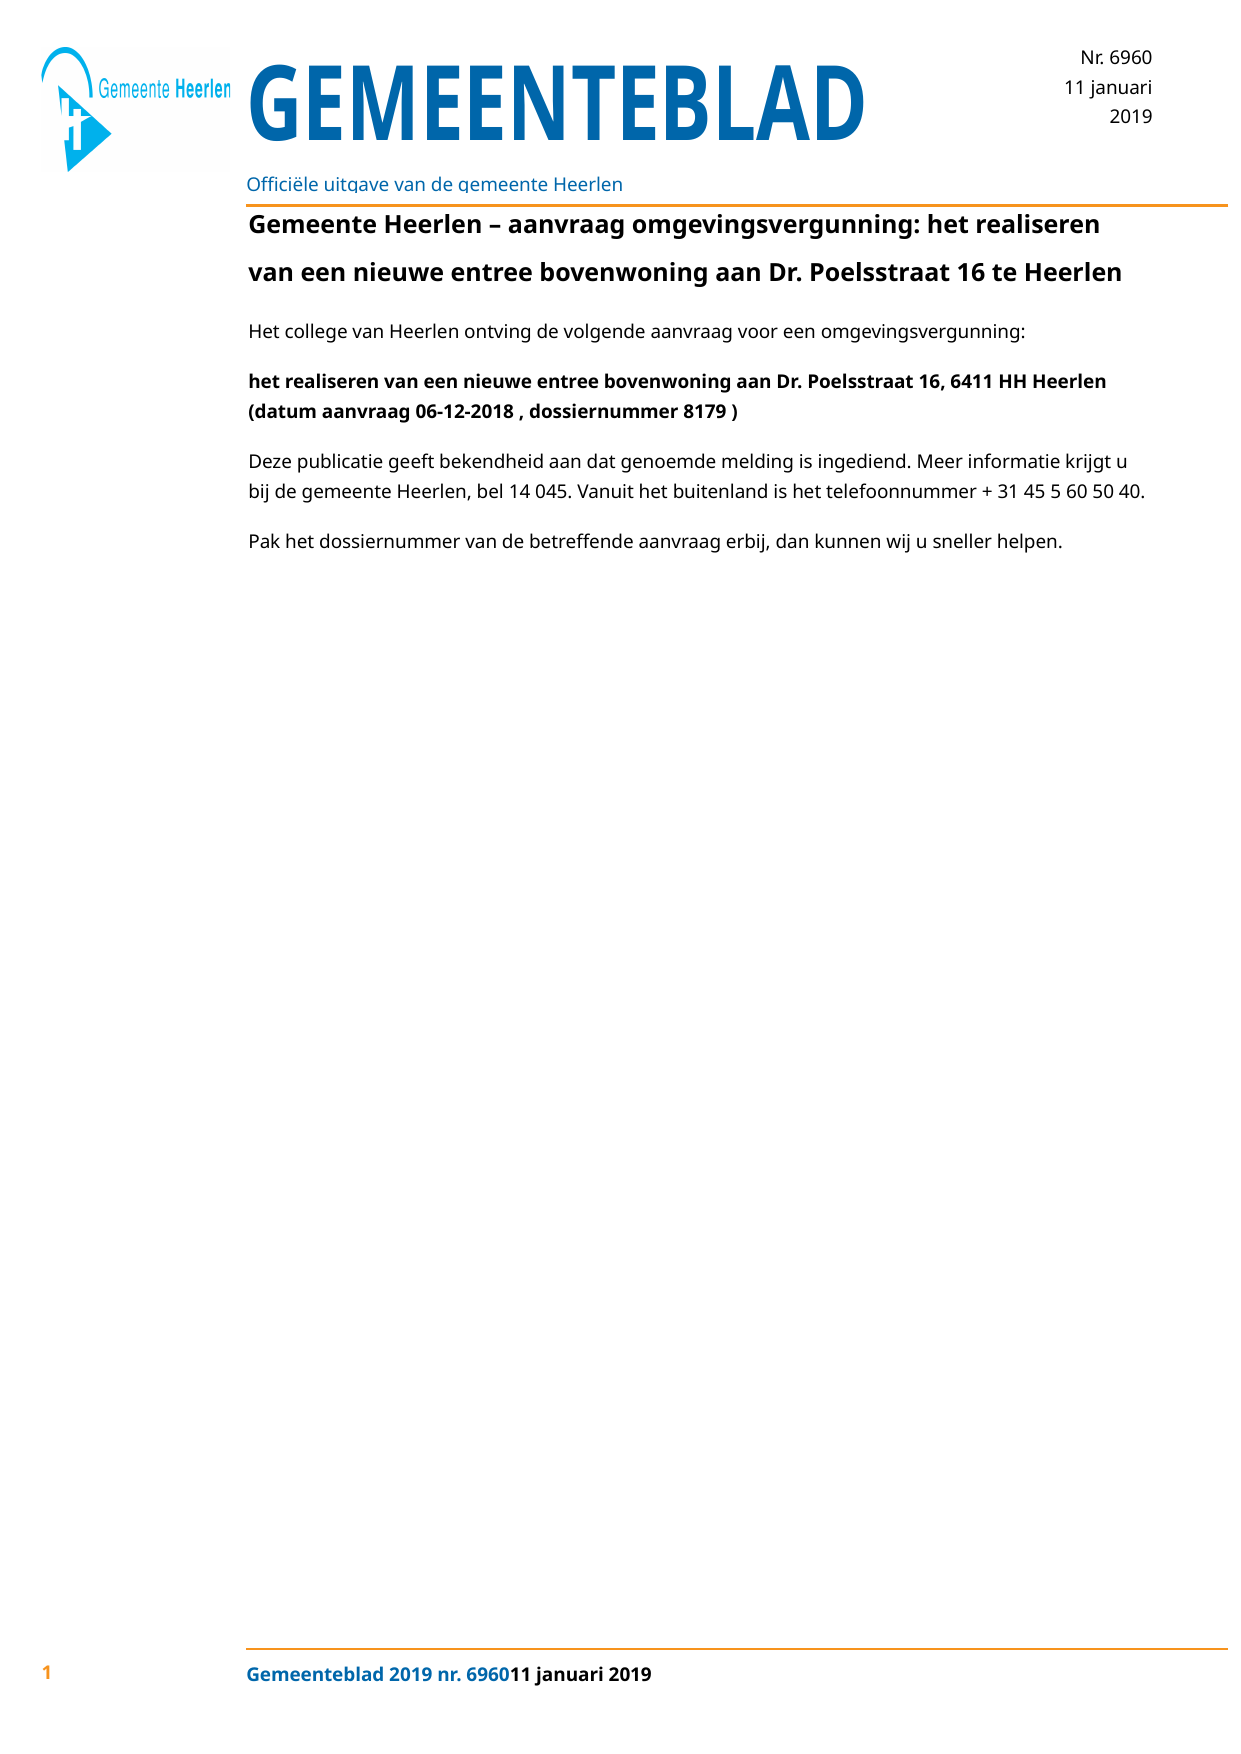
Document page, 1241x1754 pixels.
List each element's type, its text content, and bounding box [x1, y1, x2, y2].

text Het college van Heerlen ontving de volgende aanvraag voor een omgevingsvergunning: [248, 318, 1152, 344]
picture [41, 47, 231, 172]
text Gemeente Heerlen – aanvraag omgevingsvergunning: het realiseren van een nieuwe entree bovenwoning aan Dr. Poelsstraat 16 te Heerlen [248, 207, 1152, 288]
text Deze publicatie geeft bekendheid aan dat genoemde melding is ingediend. Meer informatie krijgt u bij de gemeente Heerlen, bel 14 045. Vanuit het buitenland is het telefoonnummer + 31 45 5 60 50 40. [248, 448, 1152, 504]
text Pak het dossiernummer van de betreffende aanvraag erbij, dan kunnen wij u sneller helpen. [248, 528, 1152, 554]
text het realiseren van een nieuwe entree bovenwoning aan Dr. Poelsstraat 16, 6411 HH Heerlen (datum aanvraag 06-12-2018 , dossiernummer 8179 ) [248, 368, 1152, 424]
picture [41, 47, 58, 70]
